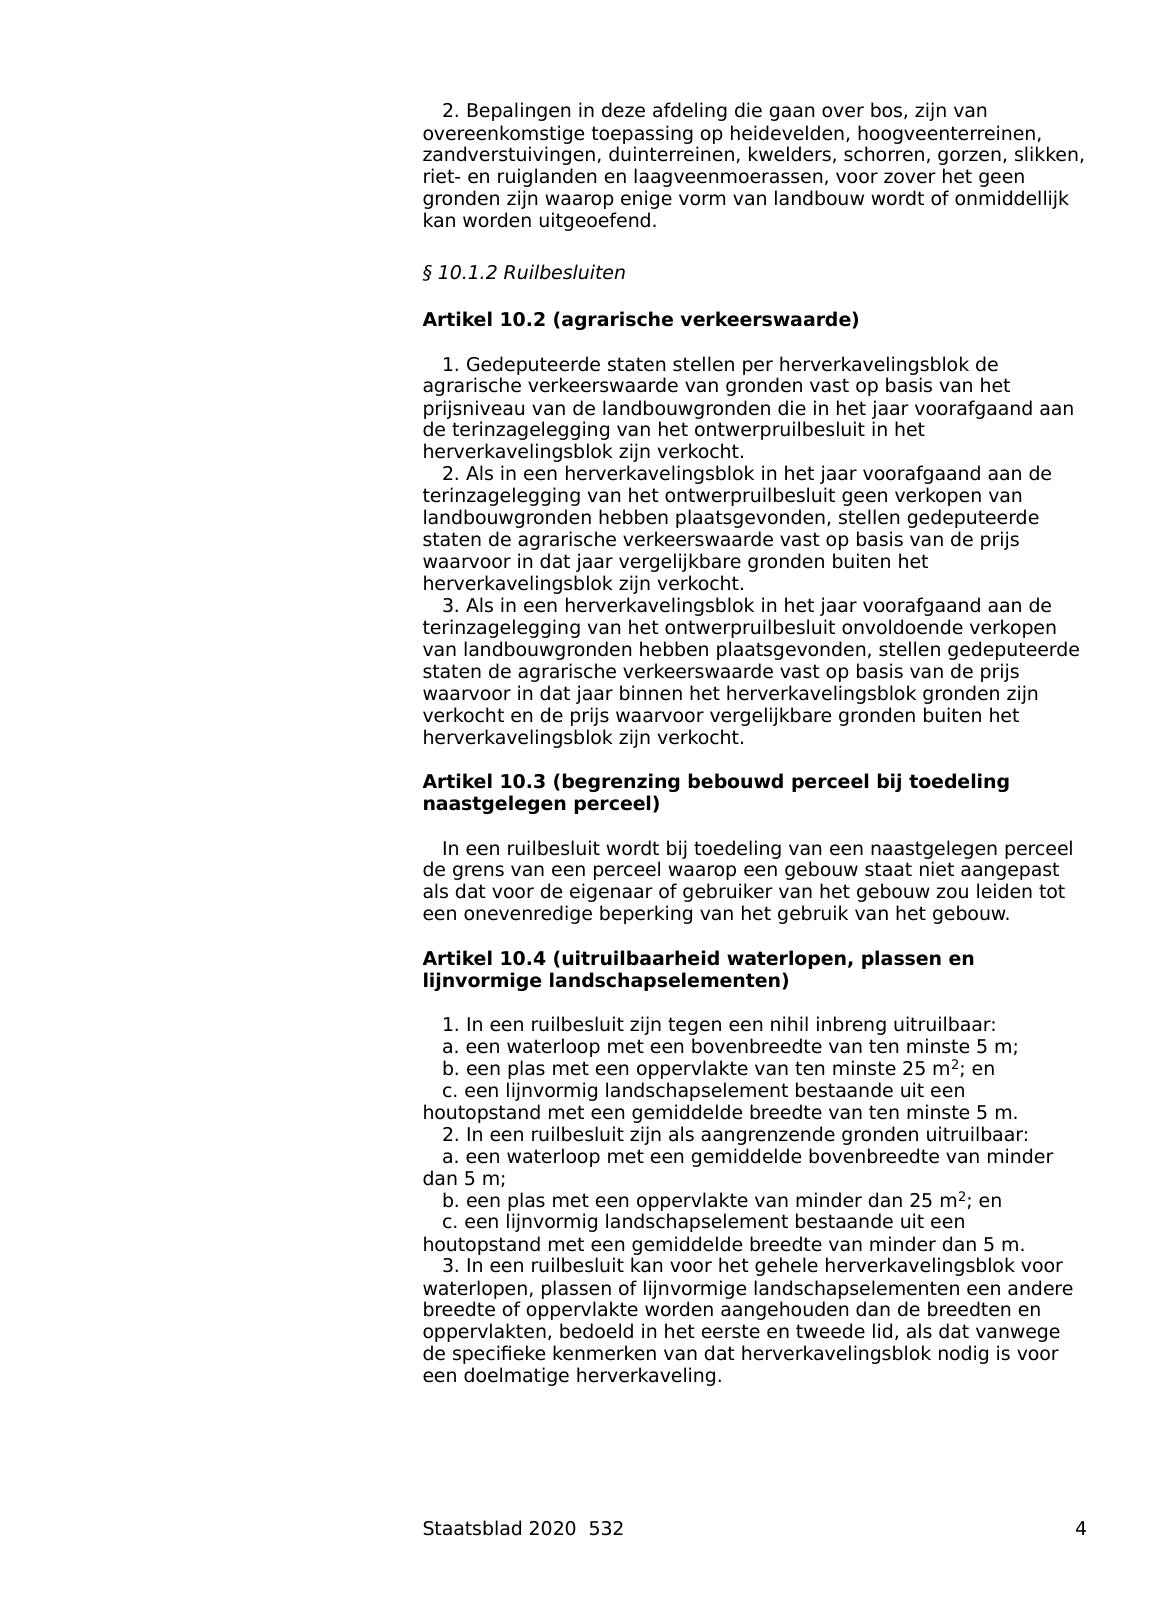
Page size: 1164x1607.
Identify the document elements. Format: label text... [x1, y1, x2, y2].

text a. een waterloop met een gemiddelde bovenbreedte van minder dan 5 m; [422, 1146, 1087, 1189]
text c. een lijnvormig landschapselement bestaande uit een houtopstand met een gemiddelde breedte van minder dan 5 m. [422, 1211, 1087, 1255]
subtitle Artikel 10.4 (uitruilbaarheid waterlopen, plassen en lijnvormige landschapselementen) [422, 947, 1087, 991]
text In een ruilbesluit wordt bij toedeling van een naastgelegen perceel de grens van een perceel waarop een gebouw staat niet aangepast als dat voor de eigenaar of gebruiker van het gebouw zou leiden tot een onevenredige beperking van het gebruik van het gebouw. [422, 837, 1087, 925]
text 1. Gedeputeerde staten stellen per herverkavelingsblok de agrarische verkeerswaarde van gronden vast op basis van het prijsniveau van de landbouwgronden die in het jaar voorafgaand aan de terinzagelegging van het ontwerpruilbesluit in het herverkavelingsblok zijn verkocht. [422, 353, 1087, 463]
subtitle Artikel 10.3 (begrenzing bebouwd perceel bij toedeling naastgelegen perceel) [422, 771, 1087, 815]
text 3. In een ruilbesluit kan voor het gehele herverkavelingsblok voor waterlopen, plassen of lijnvormige landschapselementen een andere breedte of oppervlakte worden aangehouden dan de breedten en oppervlakten, bedoeld in het eerste en tweede lid, als dat vanwege de specifieke kenmerken van dat herverkavelingsblok nodig is voor een doelmatige herverkaveling. [422, 1255, 1087, 1387]
text 2. Bepalingen in deze afdeling die gaan over bos, zijn van overeenkomstige toepassing op heidevelden, hoogveenterreinen, zandverstuivingen, duinterreinen, kwelders, schorren, gorzen, slikken, riet- en ruiglanden en laagveenmoerassen, voor zover het geen gronden zijn waarop enige vorm van landbouw wordt of onmiddellijk kan worden uitgeoefend. [422, 100, 1087, 232]
text 2. Als in een herverkavelingsblok in het jaar voorafgaand aan de terinzagelegging van het ontwerpruilbesluit geen verkopen van landbouwgronden hebben plaatsgevonden, stellen gedeputeerde staten de agrarische verkeerswaarde vast op basis van de prijs waarvoor in dat jaar vergelijkbare gronden buiten het herverkavelingsblok zijn verkocht. [422, 463, 1087, 595]
subtitle Artikel 10.2 (agrarische verkeerswaarde) [422, 309, 1087, 331]
text b. een plas met een oppervlakte van minder dan 25 m2; en [422, 1189, 1087, 1211]
text 3. Als in een herverkavelingsblok in het jaar voorafgaand aan de terinzagelegging van het ontwerpruilbesluit onvoldoende verkopen van landbouwgronden hebben plaatsgevonden, stellen gedeputeerde staten de agrarische verkeerswaarde vast op basis van de prijs waarvoor in dat jaar binnen het herverkavelingsblok gronden zijn verkocht en de prijs waarvoor vergelijkbare gronden buiten het herverkavelingsblok zijn verkocht. [422, 595, 1087, 749]
text 1. In een ruilbesluit zijn tegen een nihil inbreng uitruilbaar: [422, 1014, 1087, 1036]
text a. een waterloop met een bovenbreedte van ten minste 5 m; [422, 1036, 1087, 1058]
subtitle § 10.1.2 Ruilbesluiten [422, 262, 1087, 284]
text c. een lijnvormig landschapselement bestaande uit een houtopstand met een gemiddelde breedte van ten minste 5 m. [422, 1079, 1087, 1123]
text b. een plas met een oppervlakte van ten minste 25 m2; en [422, 1058, 1087, 1079]
text 2. In een ruilbesluit zijn als aangrenzende gronden uitruilbaar: [422, 1123, 1087, 1146]
